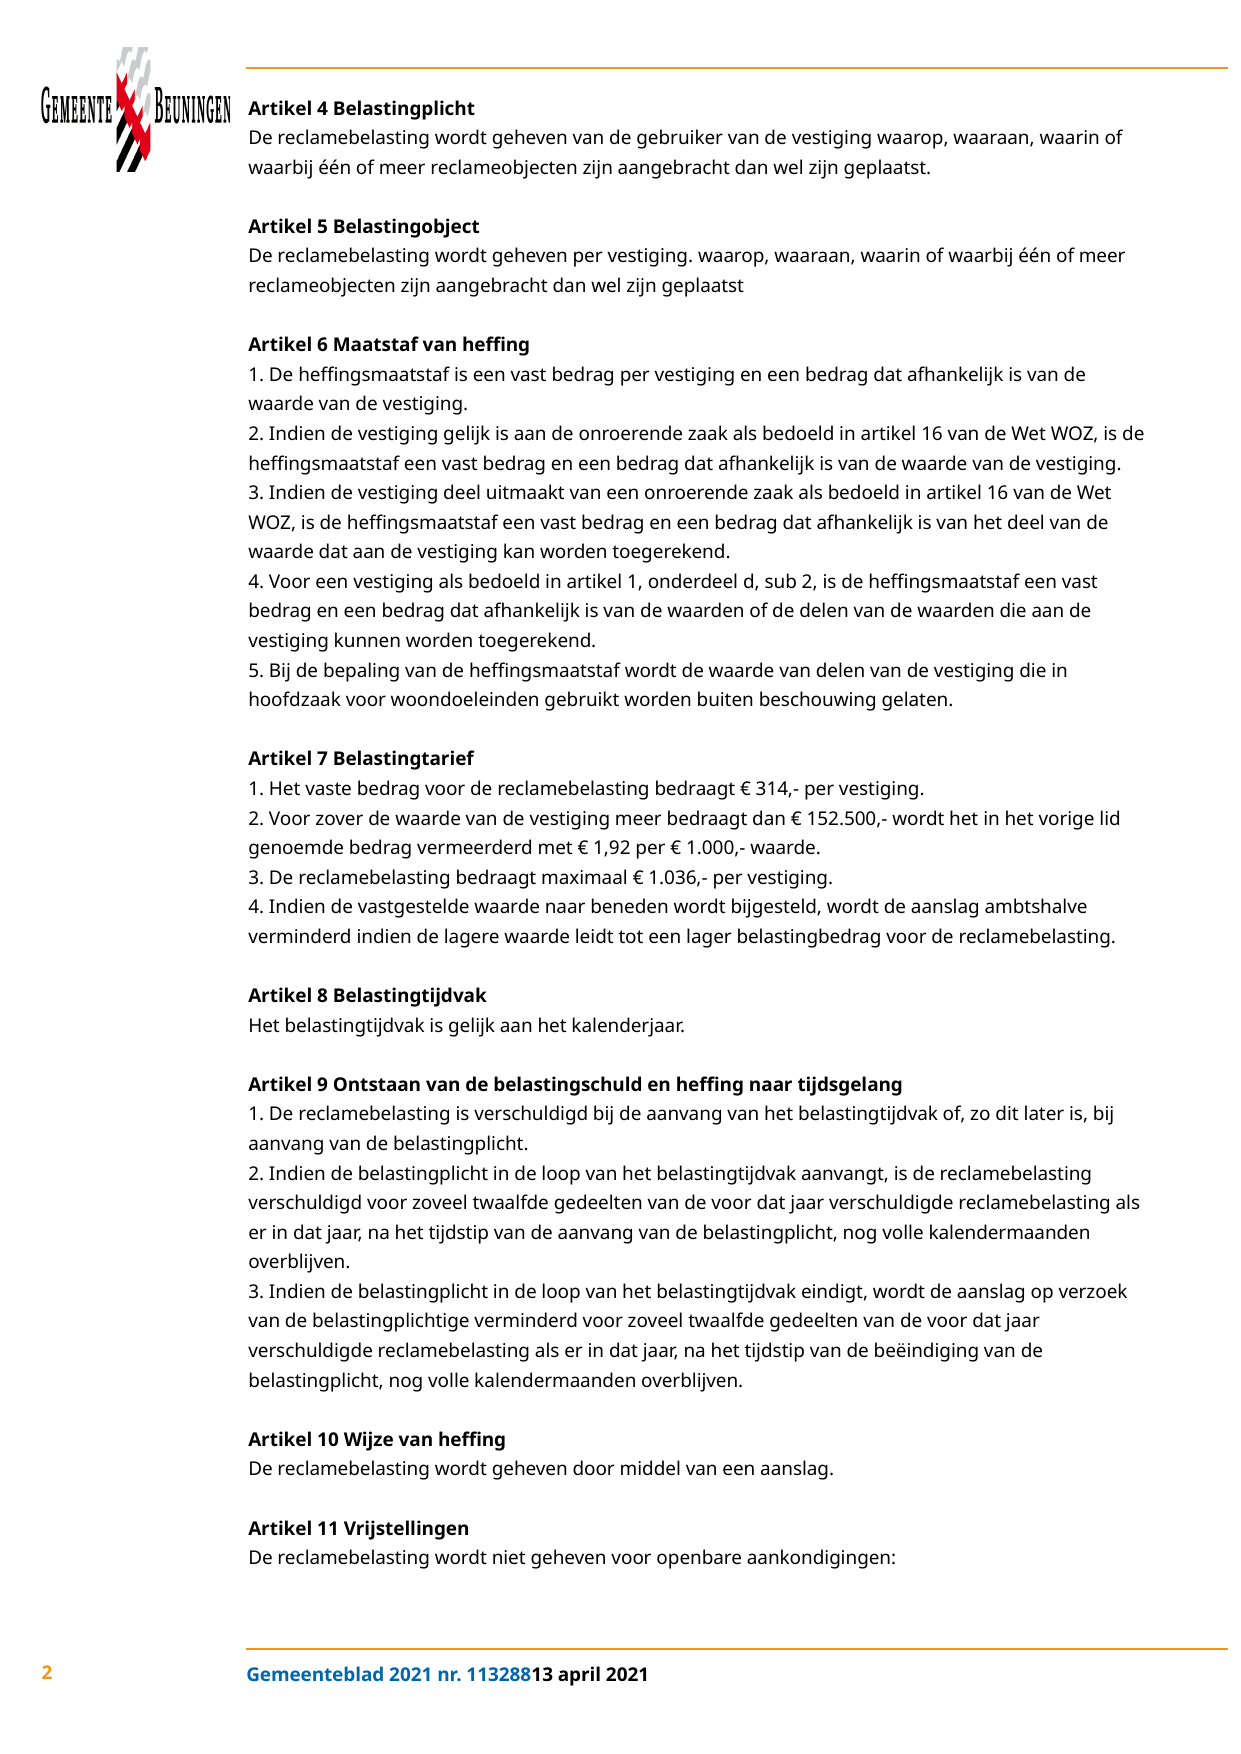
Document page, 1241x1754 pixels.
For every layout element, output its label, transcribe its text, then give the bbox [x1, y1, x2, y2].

text Het belastingtijdvak is gelijk aan het kalenderjaar. [248, 1012, 1152, 1038]
text 2. Indien de vestiging gelijk is aan de onroerende zaak als bedoeld in artikel 16 van de Wet WOZ, is de heffingsmaatstaf een vast bedrag en een bedrag dat afhankelijk is van de waarde van de vestiging. [248, 420, 1152, 476]
text Artikel 11 Vrijstellingen [248, 1515, 1152, 1541]
text 4. Voor een vestiging als bedoeld in artikel 1, onderdeel d, sub 2, is de heffingsmaatstaf een vast bedrag en een bedrag dat afhankelijk is van de waarden of de delen van de waarden die aan de vestiging kunnen worden toegerekend. [248, 568, 1152, 653]
text 1. De heffingsmaatstaf is een vast bedrag per vestiging en een bedrag dat afhankelijk is van de waarde van de vestiging. [248, 361, 1152, 416]
text Artikel 8 Belastingtijdvak [248, 982, 1152, 1008]
picture [41, 47, 231, 172]
text Artikel 4 Belastingplicht [248, 95, 1152, 121]
text Artikel 5 Belastingobject [248, 213, 1152, 239]
text Artikel 10 Wijze van heffing [248, 1426, 1152, 1452]
text 2. Indien de belastingplicht in de loop van het belastingtijdvak aanvangt, is de reclamebelasting verschuldigd voor zoveel twaalfde gedeelten van de voor dat jaar verschuldigde reclamebelasting als er in dat jaar, na het tijdstip van de aanvang van de belastingplicht, nog volle kalendermaanden overblijven. [248, 1160, 1152, 1274]
text 3. Indien de vestiging deel uitmaakt van een onroerende zaak als bedoeld in artikel 16 van de Wet WOZ, is de heffingsmaatstaf een vast bedrag en een bedrag dat afhankelijk is van het deel van de waarde dat aan de vestiging kan worden toegerekend. [248, 479, 1152, 564]
text 5. Bij de bepaling van de heffingsmaatstaf wordt de waarde van delen van de vestiging die in hoofdzaak voor woondoeleinden gebruikt worden buiten beschouwing gelaten. [248, 657, 1152, 712]
text De reclamebelasting wordt geheven van de gebruiker van de vestiging waarop, waaraan, waarin of waarbij één of meer reclameobjecten zijn aangebracht dan wel zijn geplaatst. [248, 124, 1152, 180]
text De reclamebelasting wordt geheven door middel van een aanslag. [248, 1456, 1152, 1481]
text 1. De reclamebelasting is verschuldigd bij de aanvang van het belastingtijdvak of, zo dit later is, bij aanvang van de belastingplicht. [248, 1101, 1152, 1156]
text 2. Voor zover de waarde van de vestiging meer bedraagt dan € 152.500,- wordt het in het vorige lid genoemde bedrag vermeerderd met € 1,92 per € 1.000,- waarde. [248, 805, 1152, 860]
text Artikel 9 Ontstaan van de belastingschuld en heffing naar tijdsgelang [248, 1071, 1152, 1097]
text De reclamebelasting wordt geheven per vestiging. waarop, waaraan, waarin of waarbij één of meer reclameobjecten zijn aangebracht dan wel zijn geplaatst [248, 243, 1152, 298]
text 3. De reclamebelasting bedraagt maximaal € 1.036,- per vestiging. [248, 864, 1152, 890]
text De reclamebelasting wordt niet geheven voor openbare aankondigingen: [248, 1544, 1152, 1570]
text Artikel 7 Belastingtarief [248, 746, 1152, 771]
text 4. Indien de vastgestelde waarde naar beneden wordt bijgesteld, wordt de aanslag ambtshalve verminderd indien de lagere waarde leidt tot een lager belastingbedrag voor de reclamebelasting. [248, 893, 1152, 949]
text 1. Het vaste bedrag voor de reclamebelasting bedraagt € 314,- per vestiging. [248, 775, 1152, 801]
text 3. Indien de belastingplicht in de loop van het belastingtijdvak eindigt, wordt de aanslag op verzoek van de belastingplichtige verminderd voor zoveel twaalfde gedeelten van de voor dat jaar verschuldigde reclamebelasting als er in dat jaar, na het tijdstip van de beëindiging van de belastingplicht, nog volle kalendermaanden overblijven. [248, 1278, 1152, 1393]
text Artikel 6 Maatstaf van heffing [248, 331, 1152, 357]
